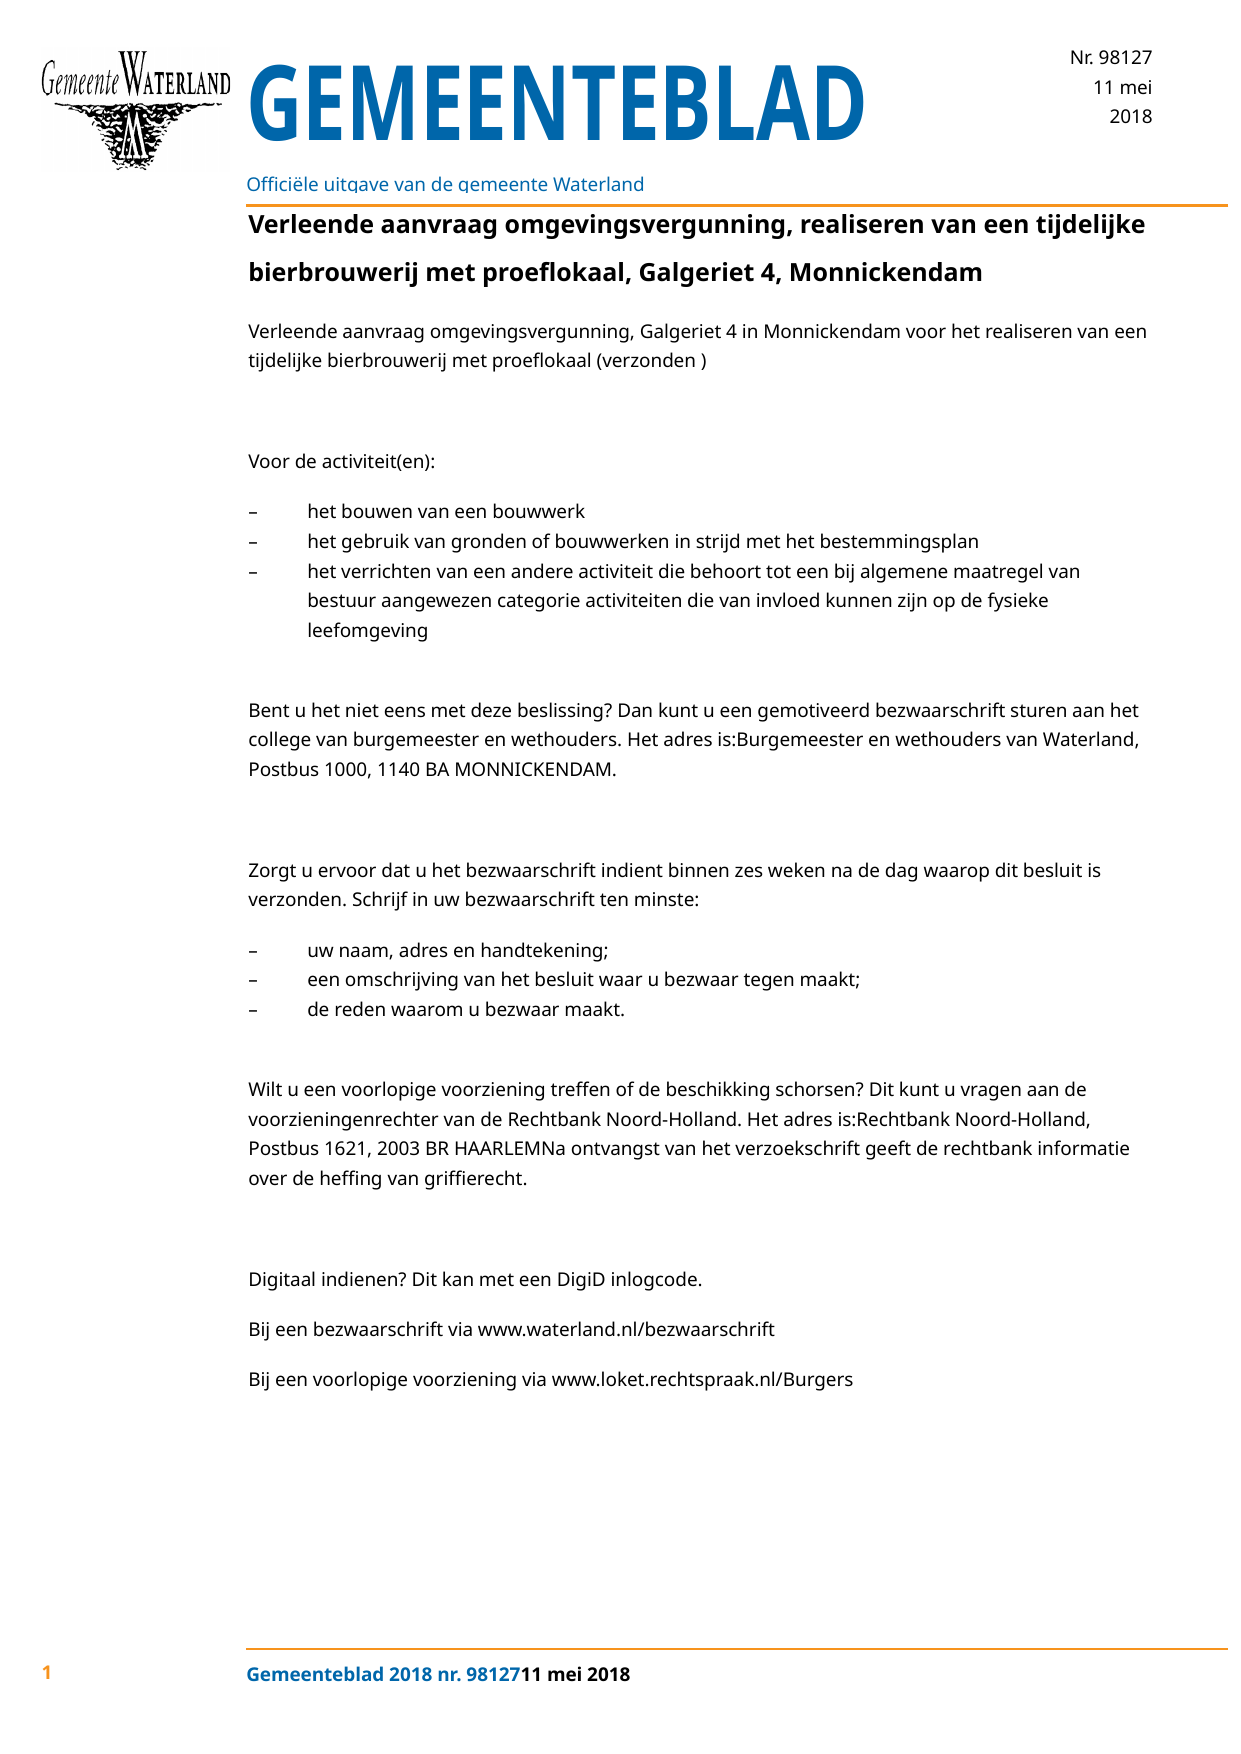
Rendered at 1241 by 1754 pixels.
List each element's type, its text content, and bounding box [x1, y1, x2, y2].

list het bouwen van een bouwwerk [248, 499, 1152, 524]
text Verleende aanvraag omgevingsvergunning, realiseren van een tijdelijke bierbrouwerij met proeflokaal, Galgeriet 4, Monnickendam [248, 207, 1152, 288]
text Bij een voorlopige voorziening via www.loket.rechtspraak.nl/Burgers [248, 1367, 1152, 1392]
text Digitaal indienen? Dit kan met een DigiD inlogcode. [248, 1266, 1152, 1292]
list de reden waarom u bezwaar maakt. [248, 996, 1152, 1022]
text Bij een bezwaarschrift via www.waterland.nl/bezwaarschrift [248, 1316, 1152, 1342]
list een omschrijving van het besluit waar u bezwaar tegen maakt; [248, 967, 1152, 992]
text Zorgt u ervoor dat u het bezwaarschrift indient binnen zes weken na de dag waarop dit besluit is verzonden. Schrijf in uw bezwaarschrift ten minste: [248, 857, 1152, 912]
text Verleende aanvraag omgevingsvergunning, Galgeriet 4 in Monnickendam voor het realiseren van een tijdelijke bierbrouwerij met proeflokaal (verzonden ) [248, 318, 1152, 373]
list het verrichten van een andere activiteit die behoort tot een bij algemene maatregel van bestuur aangewezen categorie activiteiten die van invloed kunnen zijn op de fysieke leefomgeving [248, 558, 1152, 643]
text Voor de activiteit(en): [248, 448, 1152, 474]
text Wilt u een voorlopige voorziening treffen of de beschikking schorsen? Dit kunt u vragen aan de voorzieningenrechter van de Rechtbank Noord-Holland. Het adres is:Rechtbank Noord-Holland, Postbus 1621, 2003 BR HAARLEMNa ontvangst van het verzoekschrift geeft de rechtbank informatie over de heffing van griffierecht. [248, 1076, 1152, 1191]
text Bent u het niet eens met deze beslissing? Dan kunt u een gemotiveerd bezwaarschrift sturen aan het college van burgemeester en wethouders. Het adres is:Burgemeester en wethouders van Waterland, Postbus 1000, 1140 BA MONNICKENDAM. [248, 697, 1152, 782]
picture [41, 47, 231, 172]
list het gebruik van gronden of bouwwerken in strijd met het bestemmingsplan [248, 528, 1152, 554]
list uw naam, adres en handtekening; [248, 937, 1152, 963]
